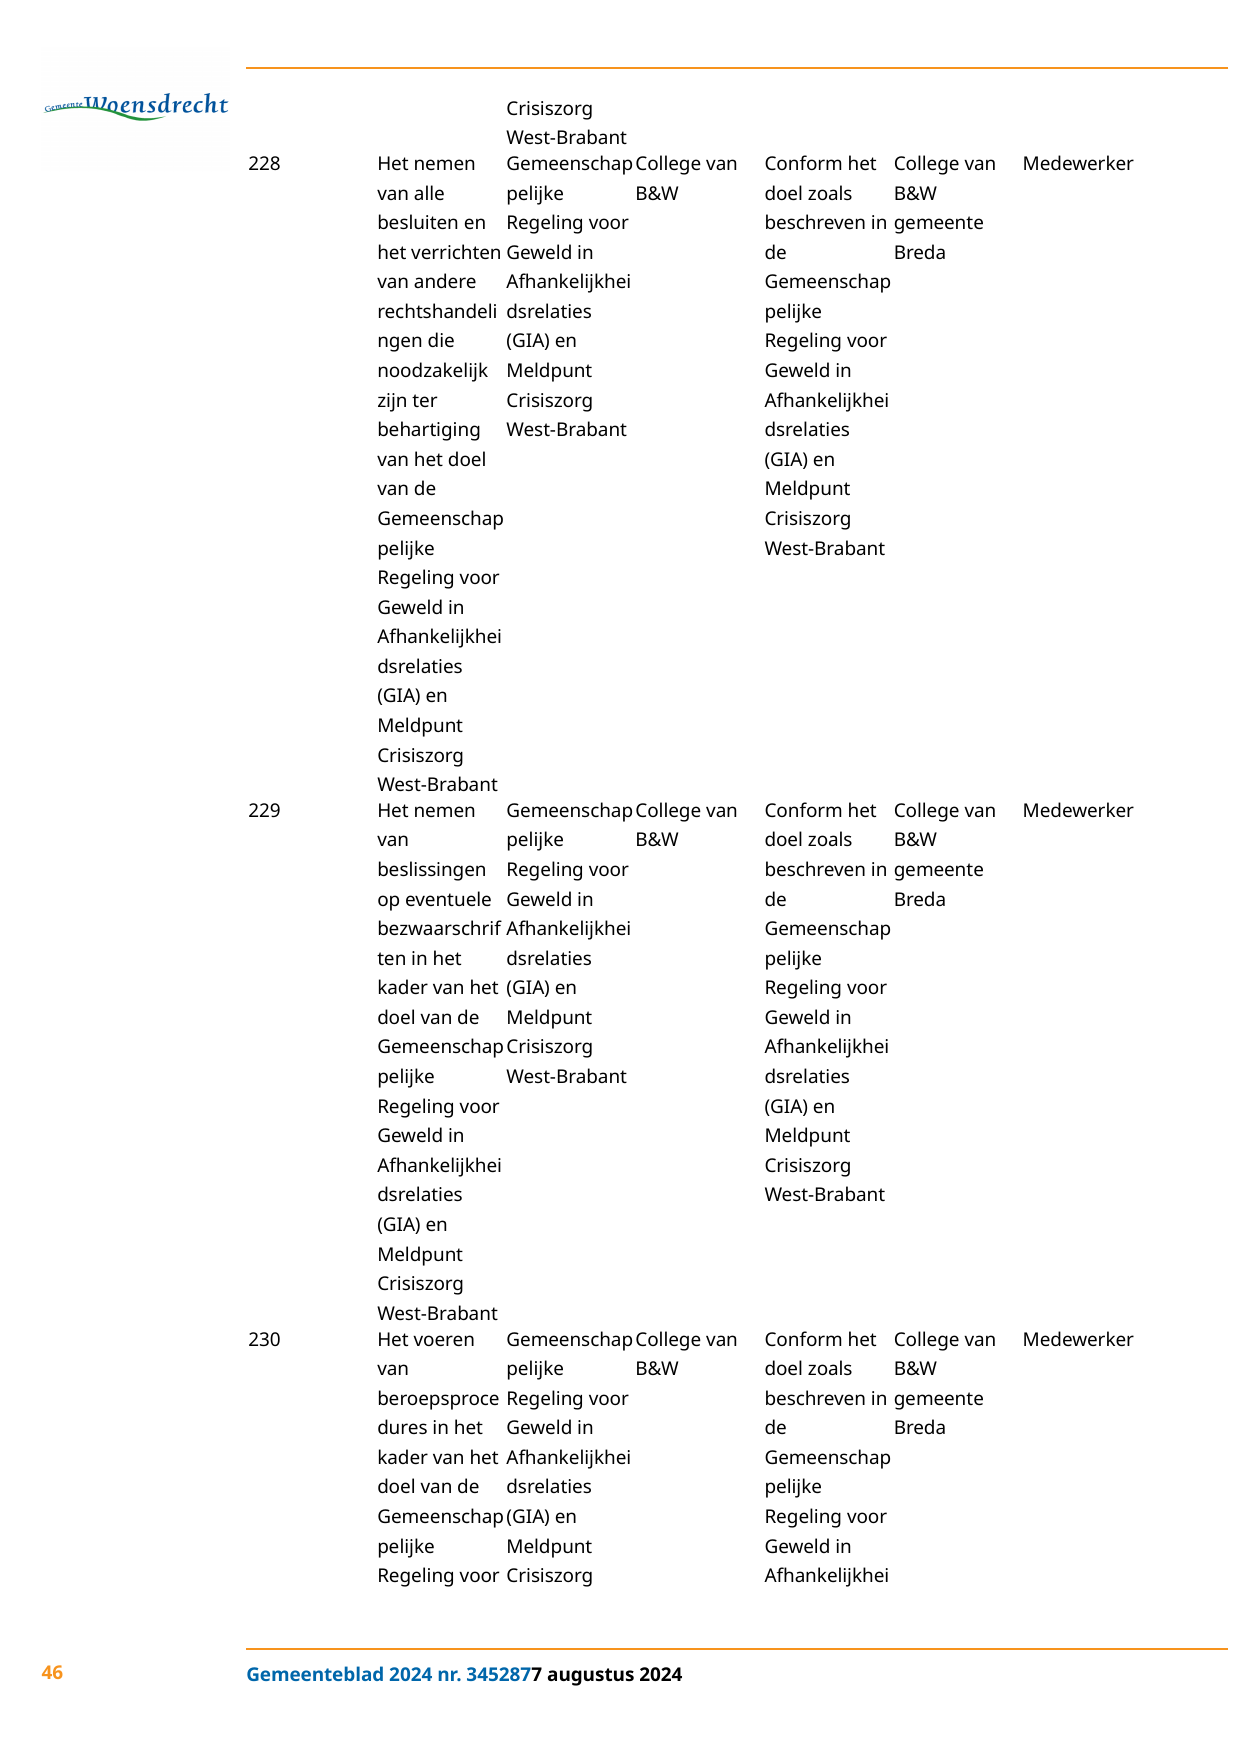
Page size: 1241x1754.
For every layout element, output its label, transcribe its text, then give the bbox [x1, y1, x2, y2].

table_cell College van B&W gemeente Breda [894, 150, 1022, 797]
table_cell Conform het doel zoals beschreven in de Gemeenschappelijke Regeling voor Geweld in Afhankelijkhei [764, 1326, 893, 1588]
table_cell [635, 95, 764, 150]
table_cell [377, 95, 506, 150]
table_cell Conform het doel zoals beschreven in de Gemeenschappelijke Regeling voor Geweld in Afhankelijkheidsrelaties (GIA) en Meldpunt Crisiszorg West-Brabant [764, 797, 893, 1326]
table_cell Medewerker [1023, 150, 1152, 797]
table_cell [248, 95, 377, 150]
table_cell Conform het doel zoals beschreven in de Gemeenschappelijke Regeling voor Geweld in Afhankelijkheidsrelaties (GIA) en Meldpunt Crisiszorg West-Brabant [764, 150, 893, 797]
table_cell 229 [248, 797, 377, 1326]
table_cell Medewerker [1023, 1326, 1152, 1588]
table_cell Gemeenschappelijke Regeling voor Geweld in Afhankelijkheidsrelaties (GIA) en Meldpunt Crisiszorg West-Brabant [506, 797, 635, 1326]
picture [41, 47, 231, 172]
table_cell College van B&W [635, 1326, 764, 1588]
table_cell College van B&W [635, 797, 764, 1326]
table_cell 230 [248, 1326, 377, 1588]
table_cell College van B&W [635, 150, 764, 797]
table_cell Crisiszorg West-Brabant [506, 95, 635, 150]
table_cell [894, 95, 1022, 150]
table_cell College van B&W gemeente Breda [894, 1326, 1022, 1588]
table_cell Het nemen van alle besluiten en het verrichten van andere rechtshandelingen die noodzakelijk zijn ter behartiging van het doel van de Gemeenschappelijke Regeling voor Geweld in Afhankelijkheidsrelaties (GIA) en Meldpunt Crisiszorg West-Brabant [377, 150, 506, 797]
table_cell College van B&W gemeente Breda [894, 797, 1022, 1326]
table_cell Gemeenschappelijke Regeling voor Geweld in Afhankelijkheidsrelaties (GIA) en Meldpunt Crisiszorg [506, 1326, 635, 1588]
table_cell Het nemen van beslissingen op eventuele bezwaarschriften in het kader van het doel van de Gemeenschappelijke Regeling voor Geweld in Afhankelijkheidsrelaties (GIA) en Meldpunt Crisiszorg West-Brabant [377, 797, 506, 1326]
table_cell [1023, 95, 1152, 150]
table_cell Gemeenschappelijke Regeling voor Geweld in Afhankelijkheidsrelaties (GIA) en Meldpunt Crisiszorg West-Brabant [506, 150, 635, 797]
table_cell Medewerker [1023, 797, 1152, 1326]
table_cell 228 [248, 150, 377, 797]
table_cell Het voeren van beroepsprocedures in het kader van het doel van de Gemeenschappelijke Regeling voor [377, 1326, 506, 1588]
table_cell [764, 95, 893, 150]
